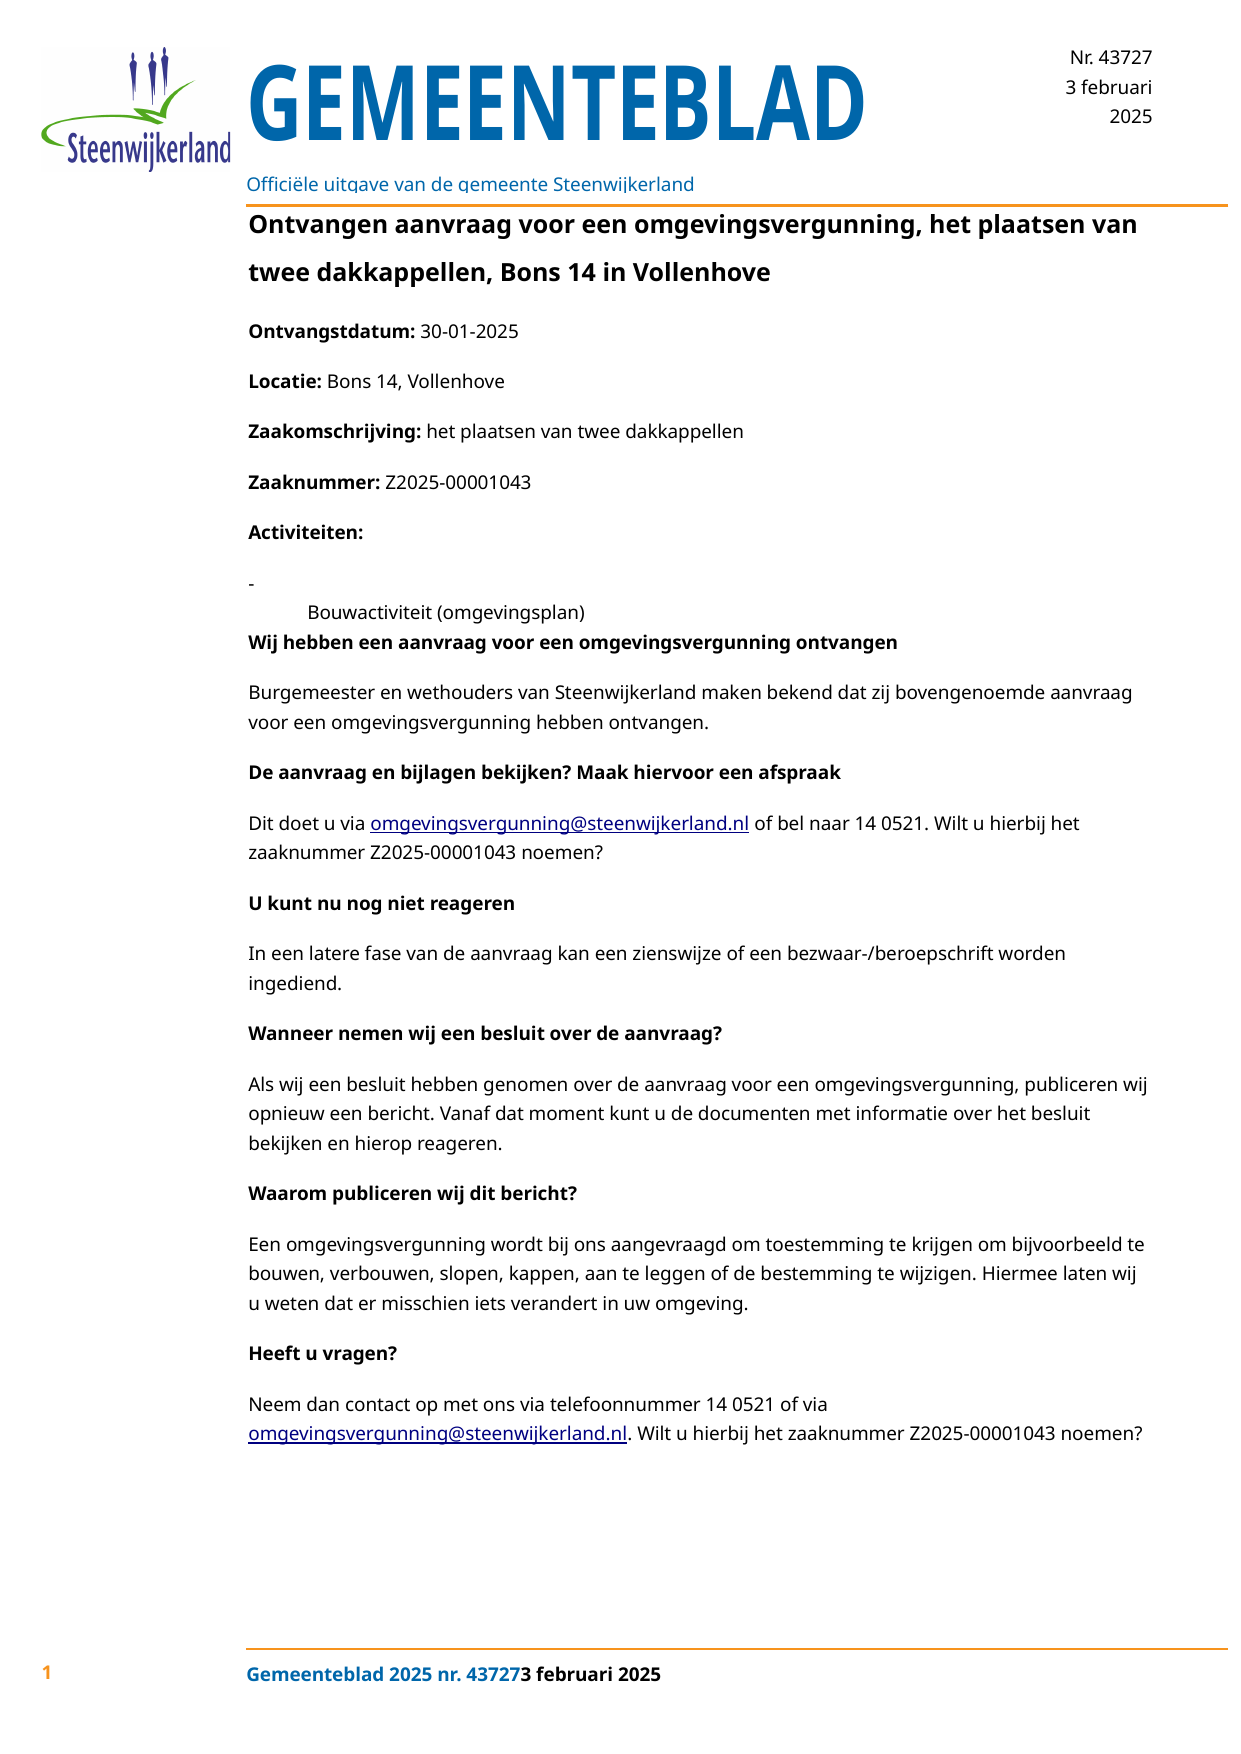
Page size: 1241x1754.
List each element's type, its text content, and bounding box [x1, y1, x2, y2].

text Wanneer nemen wij een besluit over de aanvraag? [248, 1020, 1152, 1046]
text Zaakomschrijving: het plaatsen van twee dakkappellen [248, 419, 1152, 444]
text Burgemeester en wethouders van Steenwijkerland maken bekend dat zij bovengenoemde aanvraag voor een omgevingsvergunning hebben ontvangen. [248, 679, 1152, 735]
list Bouwactiviteit (omgevingsplan) [248, 599, 1152, 625]
text Dit doet u via omgevingsvergunning@steenwijkerland.nl of bel naar 14 0521. Wilt u hierbij het zaaknummer Z2025-00001043 noemen? [248, 810, 1152, 865]
text Als wij een besluit hebben genomen over de aanvraag voor een omgevingsvergunning, publiceren wij opnieuw een bericht. Vanaf dat moment kunt u de documenten met informatie over het besluit bekijken en hierop reageren. [248, 1071, 1152, 1156]
text In een latere fase van de aanvraag kan een zienswijze of een bezwaar-/beroepschrift worden ingediend. [248, 940, 1152, 996]
text Activiteiten: [248, 519, 1152, 545]
text Locatie: Bons 14, Vollenhove [248, 368, 1152, 394]
text U kunt nu nog niet reageren [248, 890, 1152, 916]
text De aanvraag en bijlagen bekijken? Maak hiervoor een afspraak [248, 759, 1152, 785]
picture [41, 47, 231, 172]
text Een omgevingsvergunning wordt bij ons aangevraagd om toestemming te krijgen om bijvoorbeeld te bouwen, verbouwen, slopen, kappen, aan te leggen of de bestemming te wijzigen. Hiermee laten wij u weten dat er misschien iets verandert in uw omgeving. [248, 1231, 1152, 1316]
text Ontvangen aanvraag voor een omgevingsvergunning, het plaatsen van twee dakkappellen, Bons 14 in Vollenhove [248, 207, 1152, 288]
text Waarom publiceren wij dit bericht? [248, 1180, 1152, 1206]
text Zaaknummer: Z2025-00001043 [248, 469, 1152, 495]
text Wij hebben een aanvraag voor een omgevingsvergunning ontvangen [248, 629, 1152, 655]
text Neem dan contact op met ons via telefoonnummer 14 0521 of via omgevingsvergunning@steenwijkerland.nl. Wilt u hierbij het zaaknummer Z2025-00001043 noemen? [248, 1391, 1152, 1446]
text Ontvangstdatum: 30-01-2025 [248, 318, 1152, 344]
text Heeft u vragen? [248, 1340, 1152, 1366]
